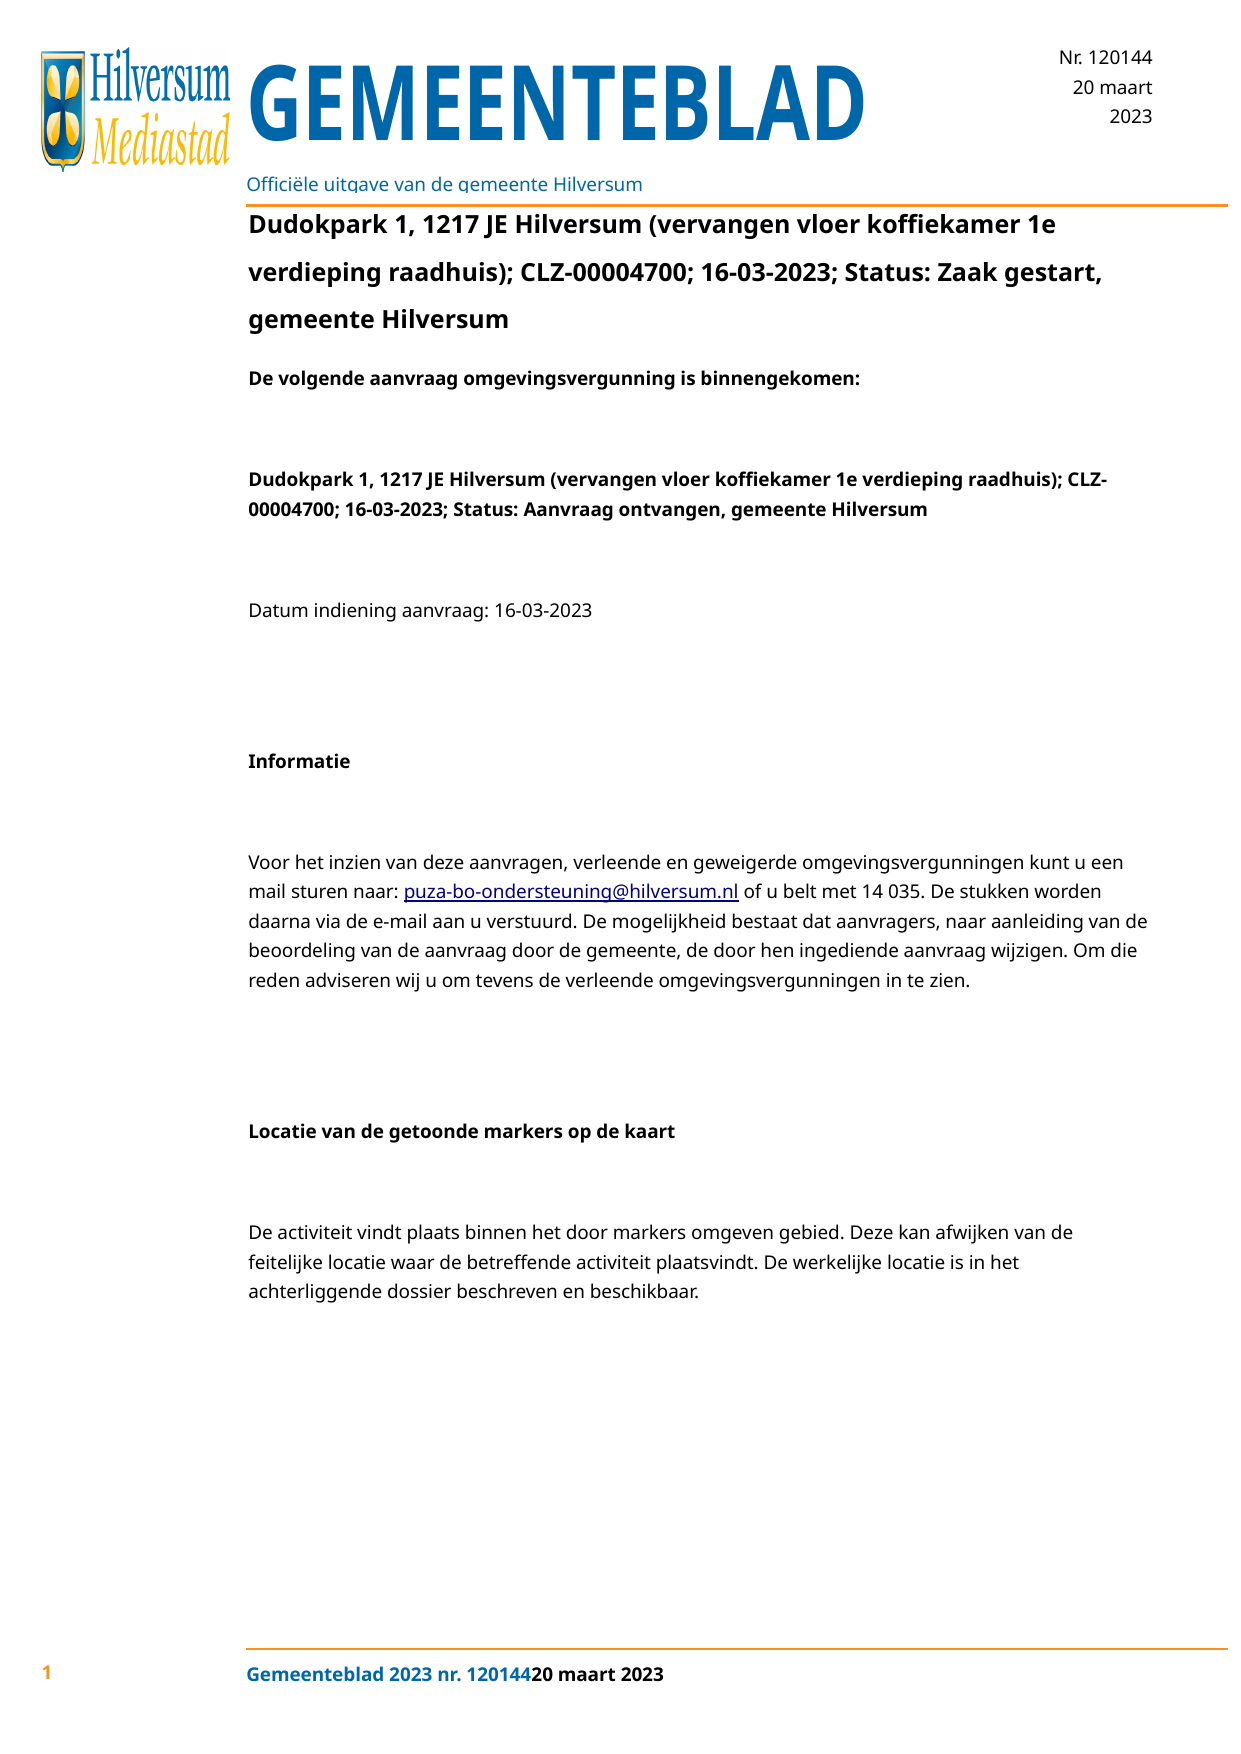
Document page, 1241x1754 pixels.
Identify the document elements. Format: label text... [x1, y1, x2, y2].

text De volgende aanvraag omgevingsvergunning is binnengekomen: [248, 366, 1152, 391]
text De activiteit vindt plaats binnen het door markers omgeven gebied. Deze kan afwijken van de feitelijke locatie waar de betreffende activiteit plaatsvindt. De werkelijke locatie is in het achterliggende dossier beschreven en beschikbaar. [248, 1219, 1152, 1304]
text Dudokpark 1, 1217 JE Hilversum (vervangen vloer koffiekamer 1e verdieping raadhuis); CLZ-00004700; 16-03-2023; Status: Zaak gestart, gemeente Hilversum [248, 207, 1152, 336]
text Dudokpark 1, 1217 JE Hilversum (vervangen vloer koffiekamer 1e verdieping raadhuis); CLZ-00004700; 16-03-2023; Status: Aanvraag ontvangen, gemeente Hilversum [248, 466, 1152, 522]
text Voor het inzien van deze aanvragen, verleende en geweigerde omgevingsvergunningen kunt u een mail sturen naar: puza-bo-ondersteuning@hilversum.nl of u belt met 14 035. De stukken worden daarna via de e-mail aan u verstuurd. De mogelijkheid bestaat dat aanvragers, naar aanleiding van de beoordeling van de aanvraag door de gemeente, de door hen ingediende aanvraag wijzigen. Om die reden adviseren wij u om tevens de verleende omgevingsvergunningen in te zien. [248, 849, 1152, 993]
text Datum indiening aanvraag: 16-03-2023 [248, 597, 1152, 622]
text Locatie van de getoonde markers op de kaart [248, 1118, 1152, 1144]
text Informatie [248, 748, 1152, 774]
picture [41, 47, 231, 172]
